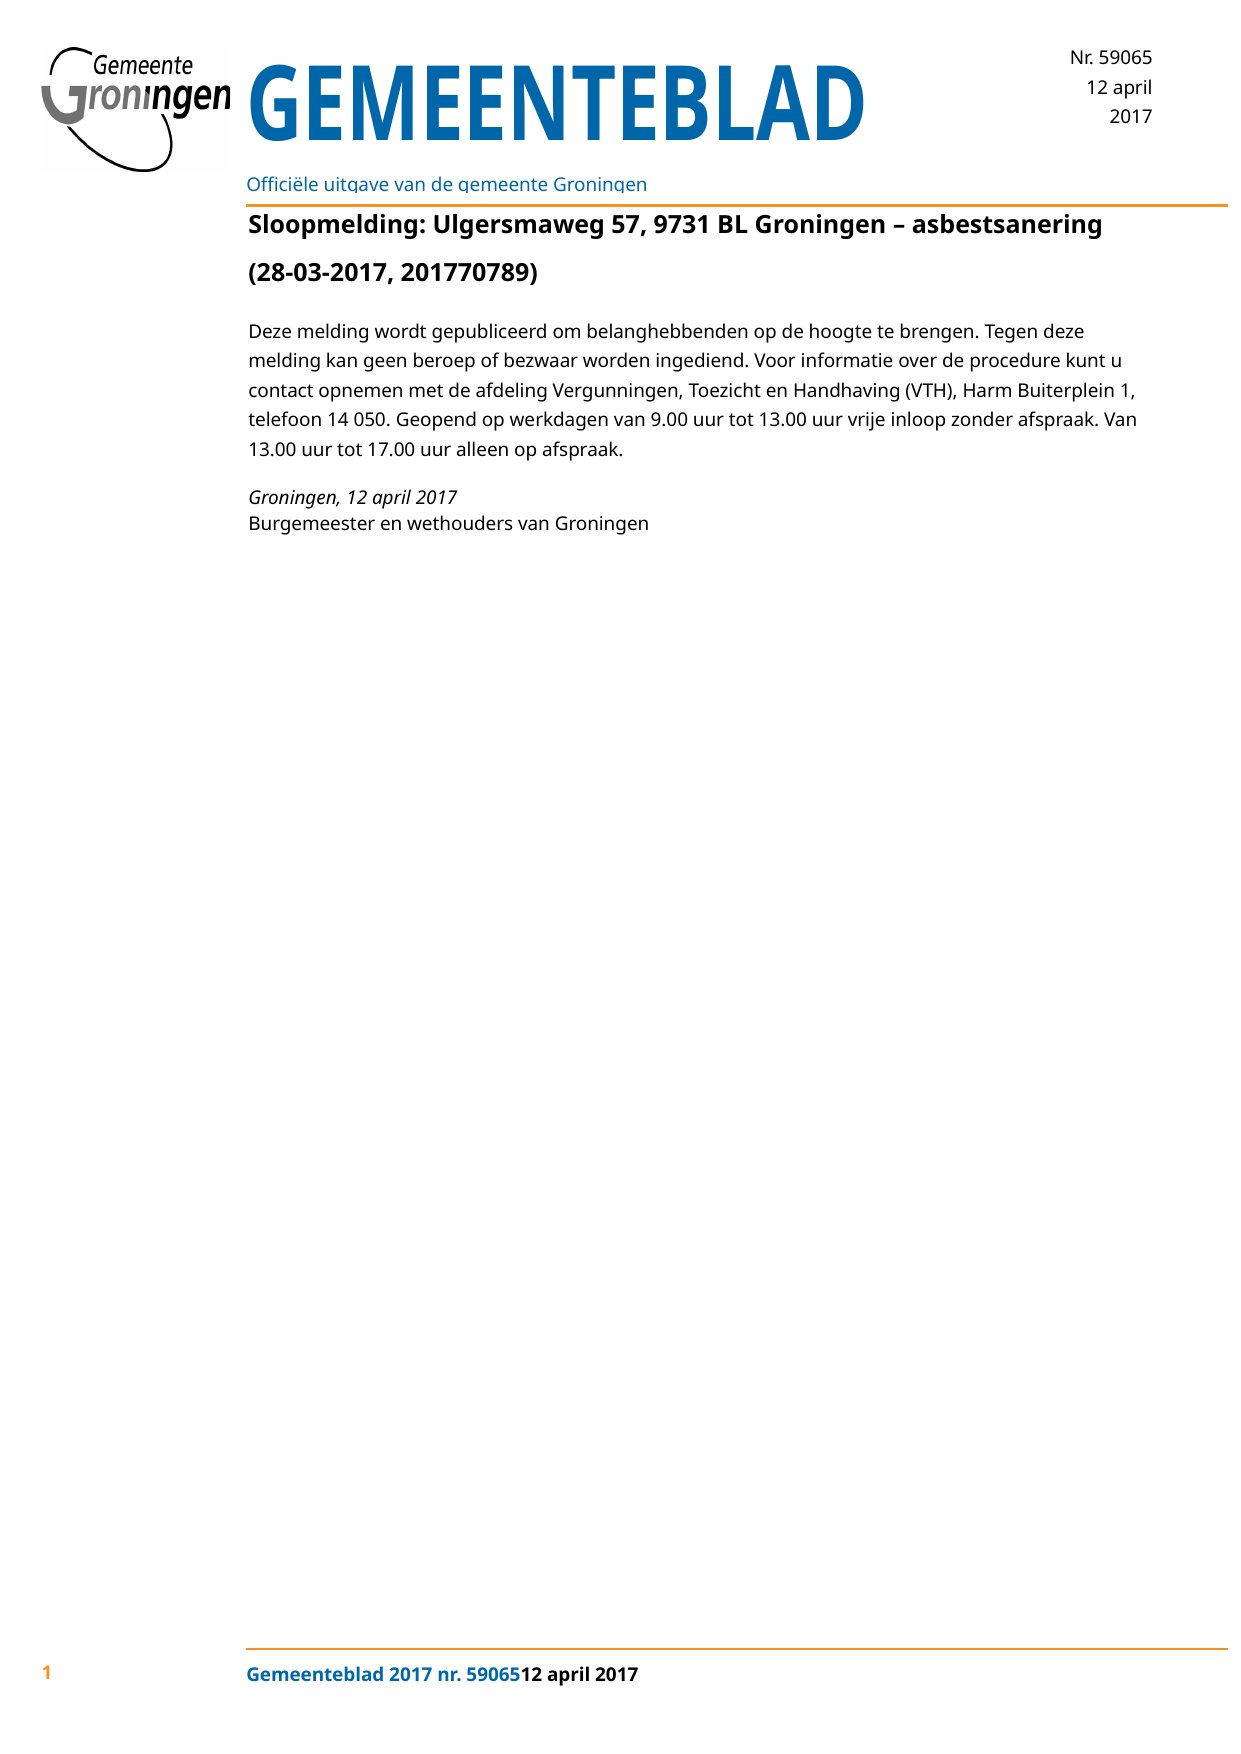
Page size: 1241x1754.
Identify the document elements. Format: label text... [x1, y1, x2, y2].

text Deze melding wordt gepubliceerd om belanghebbenden op de hoogte te brengen. Tegen deze melding kan geen beroep of bezwaar worden ingediend. Voor informatie over de procedure kunt u contact opnemen met de afdeling Vergunningen, Toezicht en Handhaving (VTH), Harm Buiterplein 1, telefoon 14 050. Geopend op werkdagen van 9.00 uur tot 13.00 uur vrije inloop zonder afspraak. Van 13.00 uur tot 17.00 uur alleen op afspraak. [248, 318, 1152, 462]
text Groningen, 12 april 2017 [248, 484, 1152, 510]
text Sloopmelding: Ulgersmaweg 57, 9731 BL Groningen – asbestsanering (28-03-2017, 201770789) [248, 207, 1152, 288]
picture [41, 47, 231, 172]
text Burgemeester en wethouders van Groningen [248, 510, 1152, 536]
